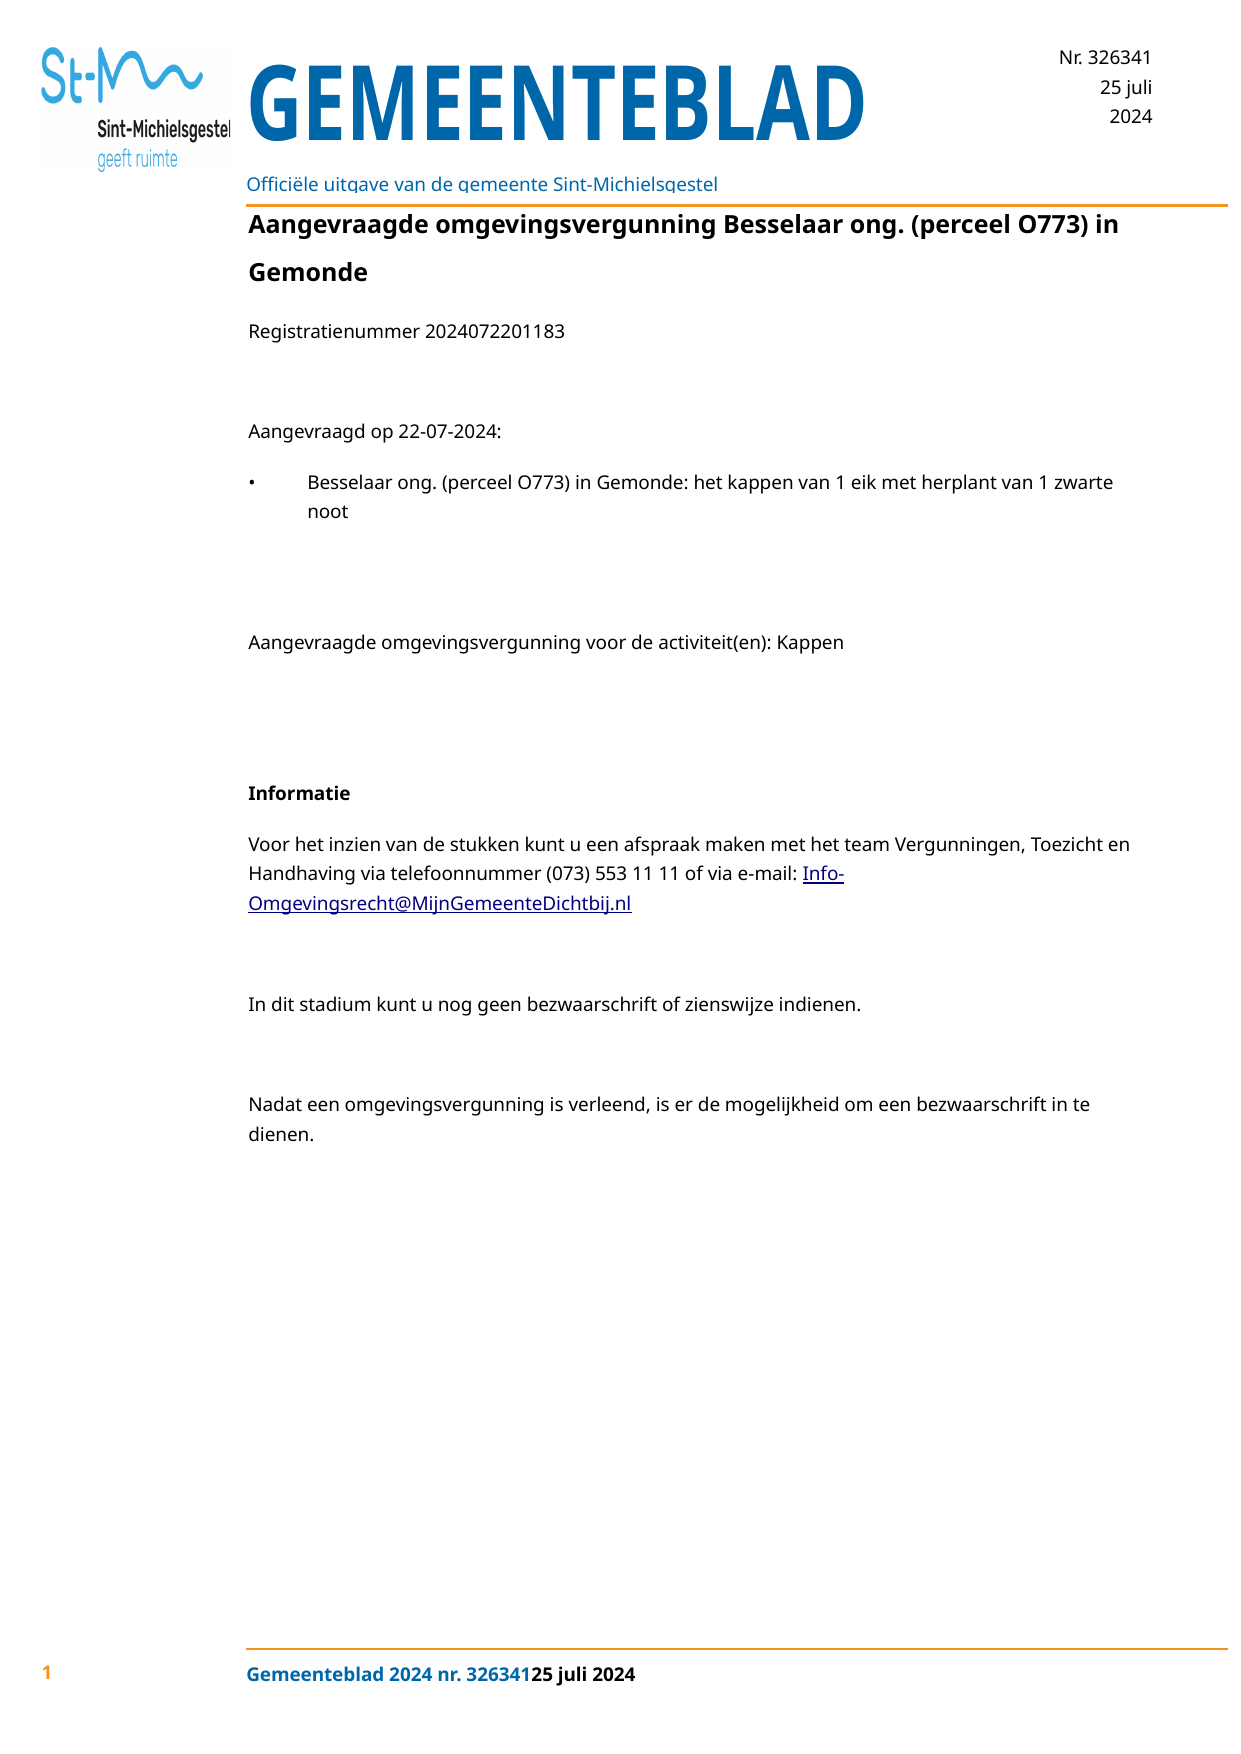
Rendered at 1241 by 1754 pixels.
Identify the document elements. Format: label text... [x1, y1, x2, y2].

list Besselaar ong. (perceel O773) in Gemonde: het kappen van 1 eik met herplant van 1 zwarte noot [248, 469, 1152, 524]
text In dit stadium kunt u nog geen bezwaarschrift of zienswijze indienen. [248, 991, 1152, 1017]
text Nadat een omgevingsvergunning is verleend, is er de mogelijkheid om een bezwaarschrift in te dienen. [248, 1092, 1152, 1147]
text Aangevraagd op 22-07-2024: [248, 419, 1152, 444]
text Voor het inzien van de stukken kunt u een afspraak maken met het team Vergunningen, Toezicht en Handhaving via telefoonnummer (073) 553 11 11 of via e-mail: Info-Omgevingsrecht@MijnGemeenteDichtbij.nl [248, 831, 1152, 916]
text Aangevraagde omgevingsvergunning Besselaar ong. (perceel O773) in Gemonde [248, 207, 1152, 288]
text Informatie [248, 780, 1152, 806]
text Registratienummer 2024072201183 [248, 318, 1152, 344]
picture [41, 47, 231, 172]
text Aangevraagde omgevingsvergunning voor de activiteit(en): Kappen [248, 629, 1152, 655]
